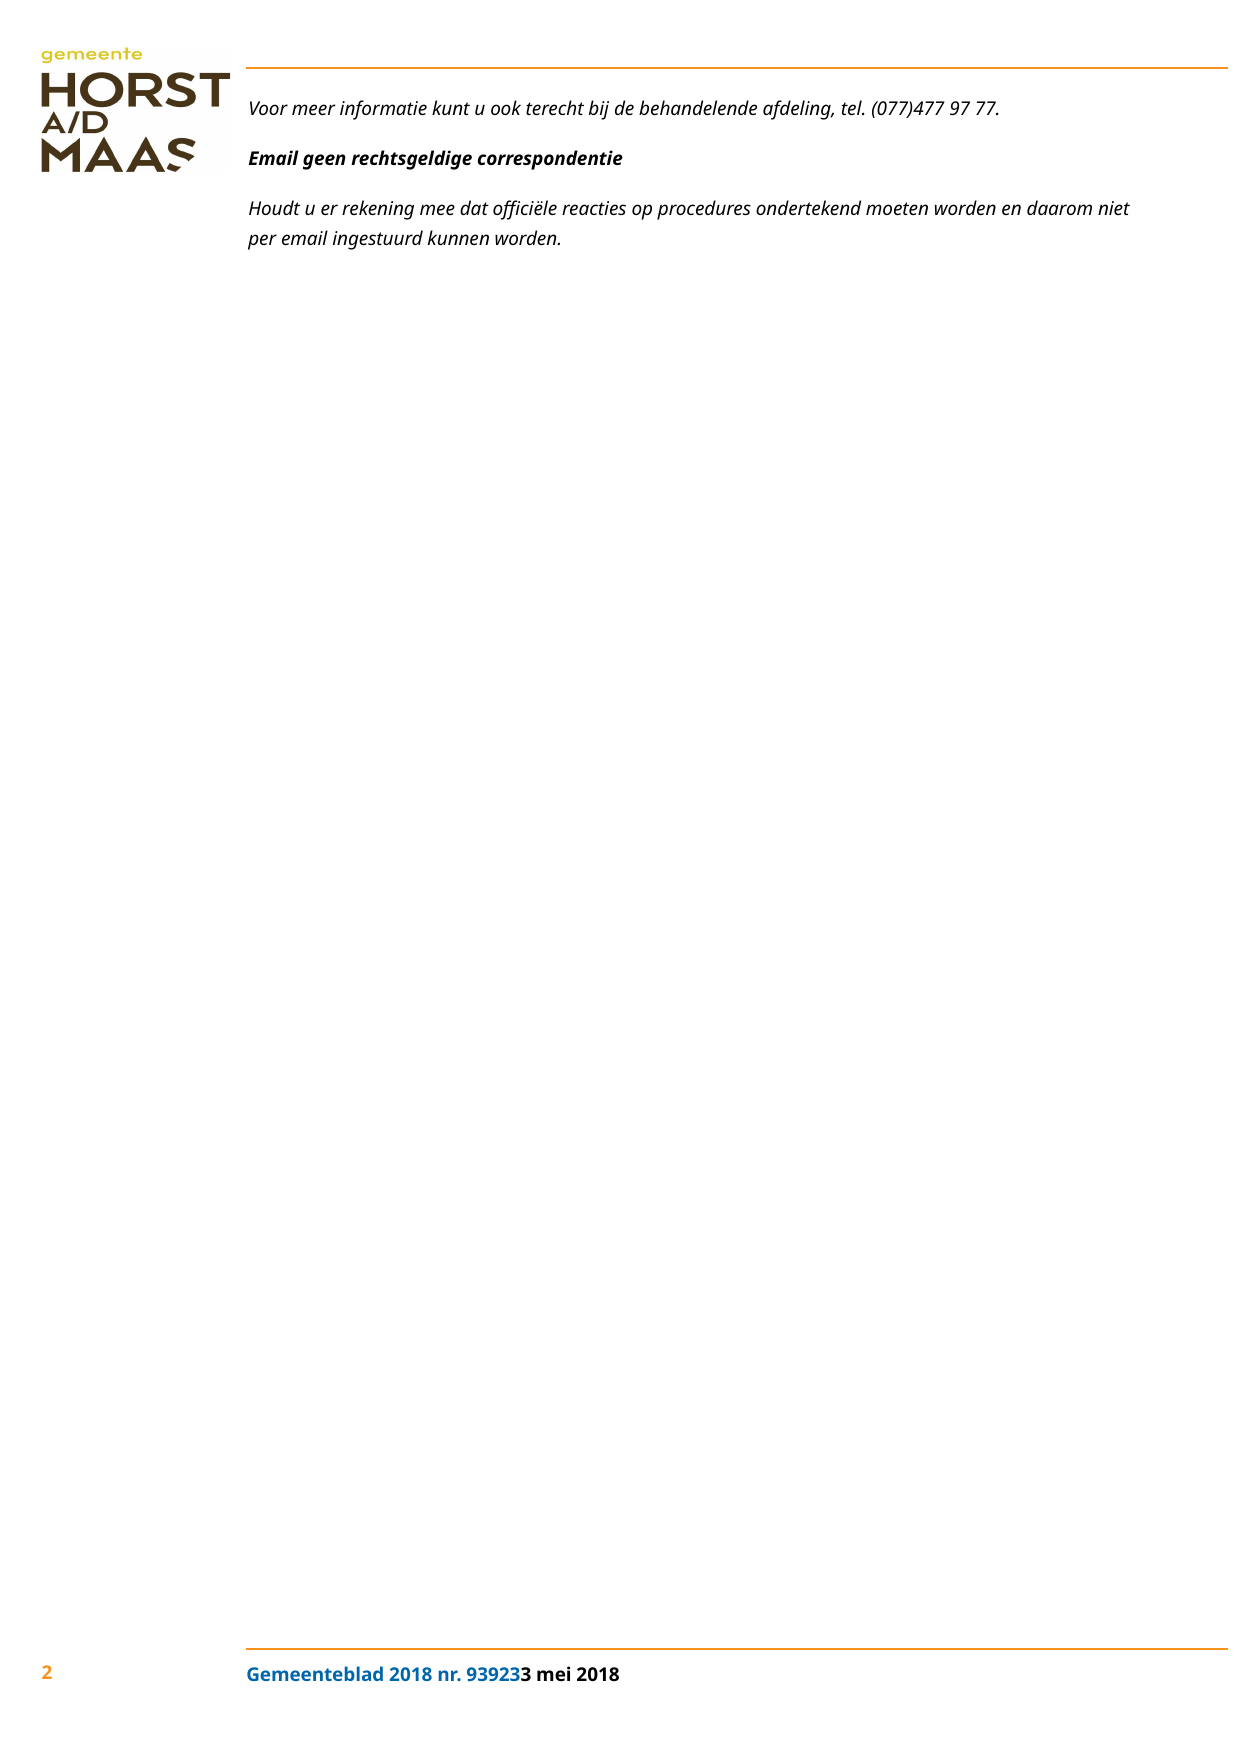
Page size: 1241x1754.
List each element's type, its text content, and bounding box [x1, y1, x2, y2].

text Voor meer informatie kunt u ook terecht bij de behandelende afdeling, tel. (077)477 97 77. [248, 95, 1152, 121]
picture [41, 47, 231, 172]
text Houdt u er rekening mee dat officiële reacties op procedures ondertekend moeten worden en daarom niet per email ingestuurd kunnen worden. [248, 196, 1152, 251]
text Email geen rechtsgeldige correspondentie [248, 145, 1152, 171]
